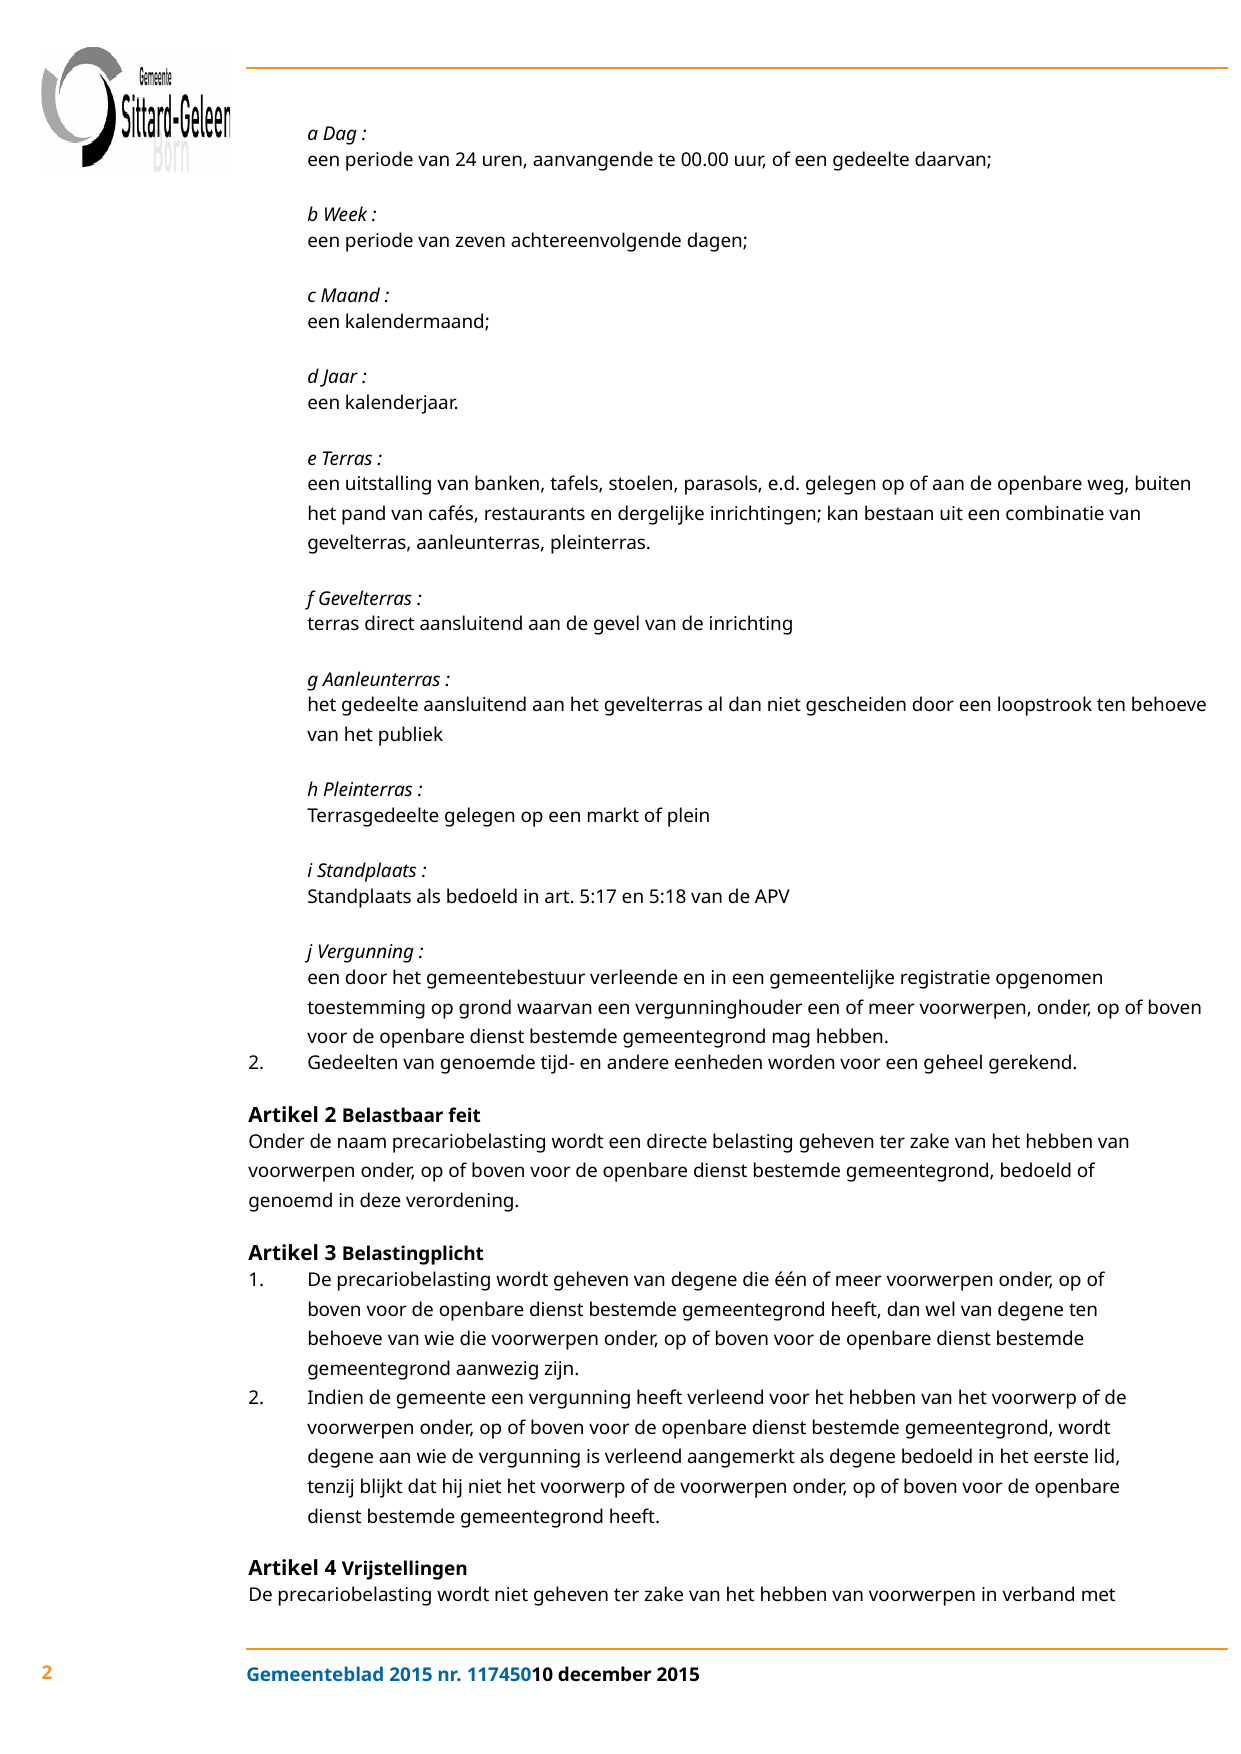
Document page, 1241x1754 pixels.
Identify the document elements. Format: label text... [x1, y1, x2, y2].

list een kalenderjaar. [307, 389, 1207, 415]
list een door het gemeentebestuur verleende en in een gemeentelijke registratie opgenomen toestemming op grond waarvan een vergunninghouder een of meer voorwerpen, onder, op of boven voor de openbare dienst bestemde gemeentegrond mag hebben. [307, 964, 1207, 1049]
list f Gevelterras : [307, 585, 1207, 611]
list b Week : [307, 202, 1207, 227]
list Standplaats als bedoeld in art. 5:17 en 5:18 van de APV [307, 883, 1207, 909]
picture [41, 47, 231, 172]
list een uitstalling van banken, tafels, stoelen, parasols, e.d. gelegen op of aan de openbare weg, buiten het pand van cafés, restaurants en dergelijke inrichtingen; kan bestaan uit een combinatie van gevelterras, aanleunterras, pleinterras. [307, 470, 1207, 555]
list d Jaar : [307, 364, 1207, 389]
text Artikel 4 Vrijstellingen [248, 1553, 1152, 1582]
list i Standplaats : [307, 858, 1207, 883]
list een periode van 24 uren, aanvangende te 00.00 uur, of een gedeelte daarvan; [307, 146, 1207, 172]
text Onder de naam precariobelasting wordt een directe belasting geheven ter zake van het hebben van voorwerpen onder, op of boven voor de openbare dienst bestemde gemeentegrond, bedoeld of genoemd in deze verordening. [248, 1128, 1152, 1213]
list Terrasgedeelte gelegen op een markt of plein [307, 802, 1207, 828]
text Artikel 3 Belastingplicht [248, 1238, 1152, 1266]
list a Dag : [307, 121, 1207, 146]
list Gedeelten van genoemde tijd- en andere eenheden worden voor een geheel gerekend. [248, 1049, 1152, 1075]
list h Pleinterras : [307, 777, 1207, 802]
list j Vergunning : [307, 939, 1207, 964]
list g Aanleunterras : [307, 666, 1207, 692]
list terras direct aansluitend aan de gevel van de inrichting [307, 611, 1207, 636]
list een kalendermaand; [307, 308, 1207, 334]
list De precariobelasting wordt geheven van degene die één of meer voorwerpen onder, op of boven voor de openbare dienst bestemde gemeentegrond heeft, dan wel van degene ten behoeve van wie die voorwerpen onder, op of boven voor de openbare dienst bestemde gemeentegrond aanwezig zijn. [248, 1266, 1152, 1381]
list Indien de gemeente een vergunning heeft verleend voor het hebben van het voorwerp of de voorwerpen onder, op of boven voor de openbare dienst bestemde gemeentegrond, wordt degene aan wie de vergunning is verleend aangemerkt als degene bedoeld in het eerste lid, tenzij blijkt dat hij niet het voorwerp of de voorwerpen onder, op of boven voor de openbare dienst bestemde gemeentegrond heeft. [248, 1384, 1152, 1528]
text Artikel 2 Belastbaar feit [248, 1100, 1152, 1128]
text De precariobelasting wordt niet geheven ter zake van het hebben van voorwerpen in verband met [248, 1582, 1152, 1607]
list c Maand : [307, 283, 1207, 308]
list het gedeelte aansluitend aan het gevelterras al dan niet gescheiden door een loopstrook ten behoeve van het publiek [307, 692, 1207, 747]
list e Terras : [307, 445, 1207, 470]
list een periode van zeven achtereenvolgende dagen; [307, 227, 1207, 253]
